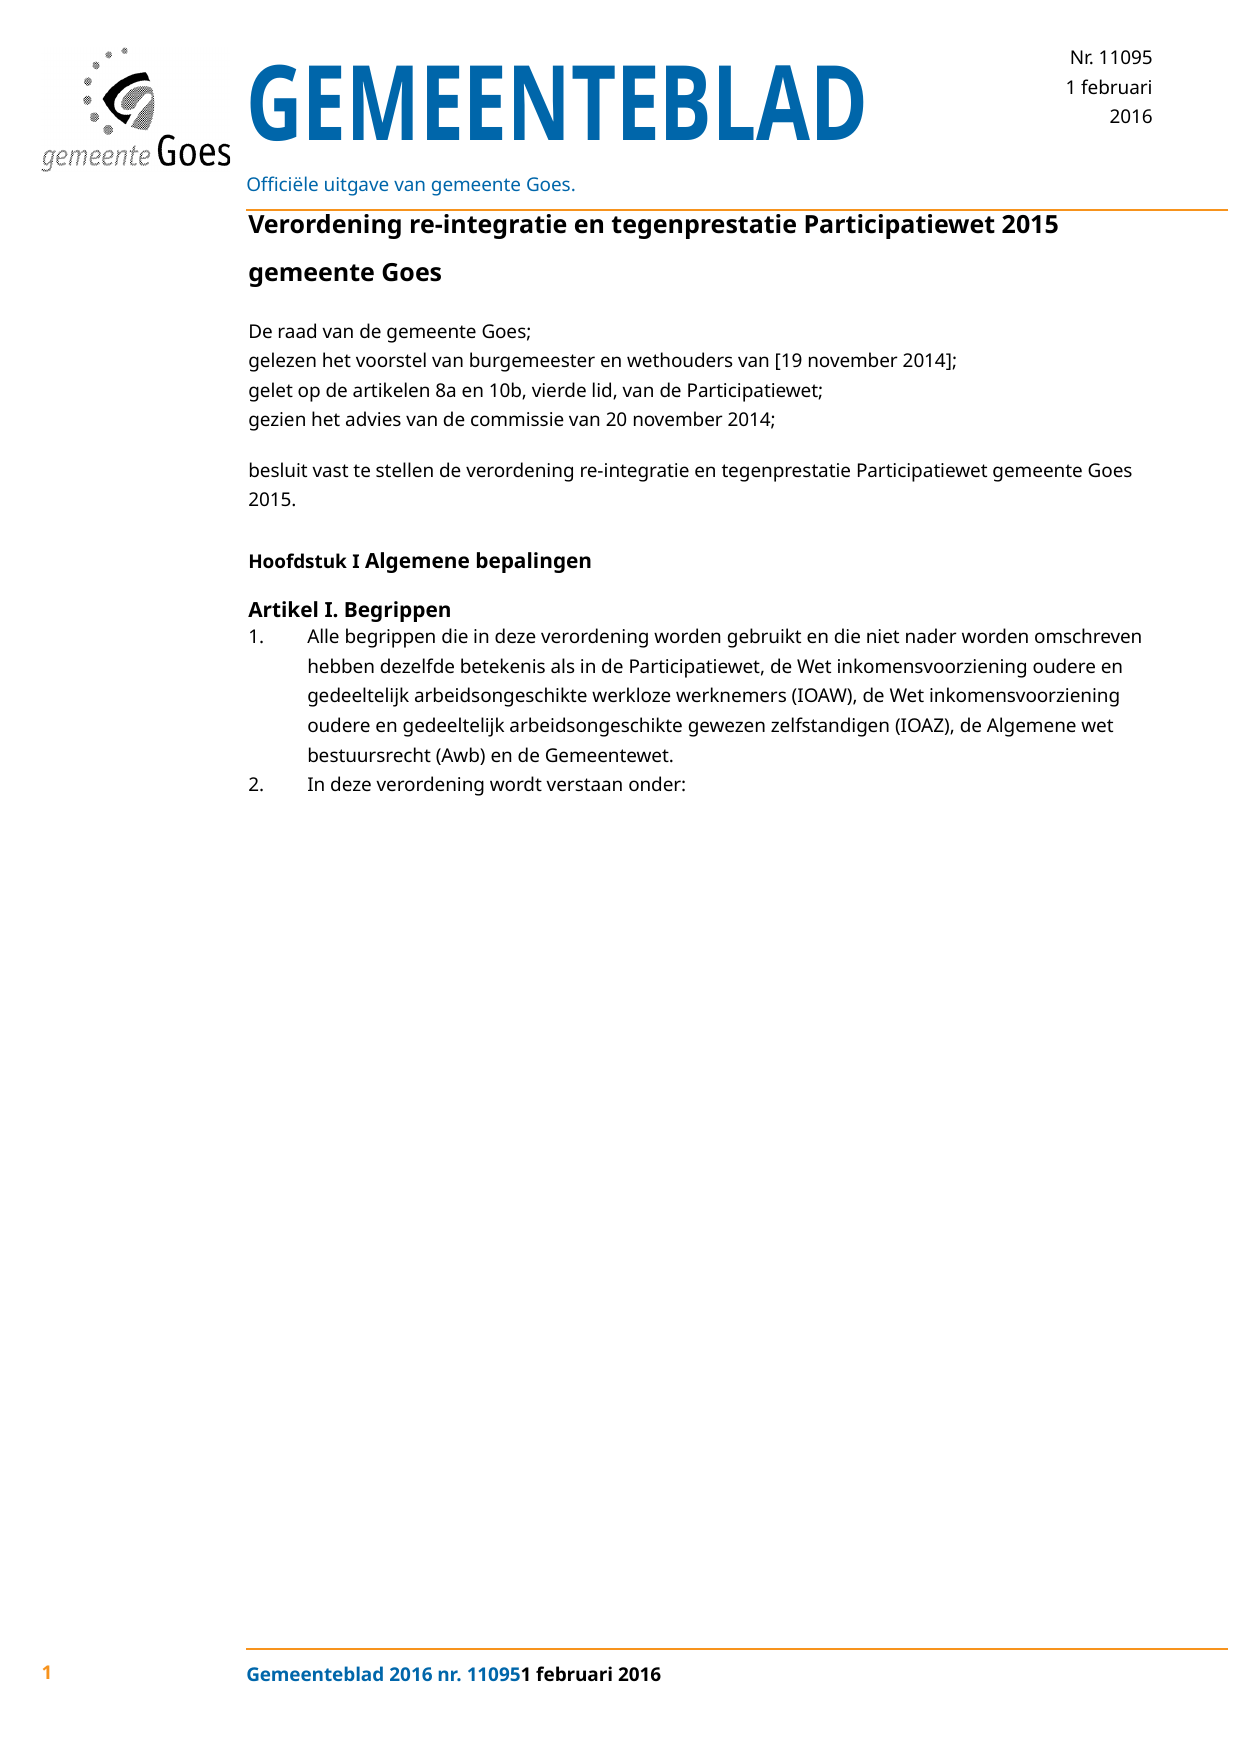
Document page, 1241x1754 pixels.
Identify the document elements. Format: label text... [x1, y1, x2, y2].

text gezien het advies van de commissie van 20 november 2014; [248, 407, 1152, 432]
text gelezen het voorstel van burgemeester en wethouders van [19 november 2014]; [248, 347, 1152, 373]
text Hoofdstuk I Algemene bepalingen [248, 546, 1152, 574]
list Alle begrippen die in deze verordening worden gebruikt en die niet nader worden omschreven hebben dezelfde betekenis als in de Participatiewet, de Wet inkomensvoorziening oudere en gedeeltelijk arbeidsongeschikte werkloze werknemers (IOAW), de Wet inkomensvoorziening oudere en gedeeltelijk arbeidsongeschikte gewezen zelfstandigen (IOAZ), de Algemene wet bestuursrecht (Awb) en de Gemeentewet. [248, 623, 1152, 767]
text besluit vast te stellen de verordening re-integratie en tegenprestatie Participatiewet gemeente Goes 2015. [248, 457, 1152, 512]
text gelet op de artikelen 8a en 10b, vierde lid, van de Participatiewet; [248, 377, 1152, 403]
text Verordening re-integratie en tegenprestatie Participatiewet 2015 gemeente Goes [248, 211, 1152, 288]
list In deze verordening wordt verstaan onder: [248, 771, 1152, 797]
text De raad van de gemeente Goes; [248, 318, 1152, 344]
text Artikel I. Begrippen [248, 595, 1152, 623]
picture [41, 47, 231, 172]
